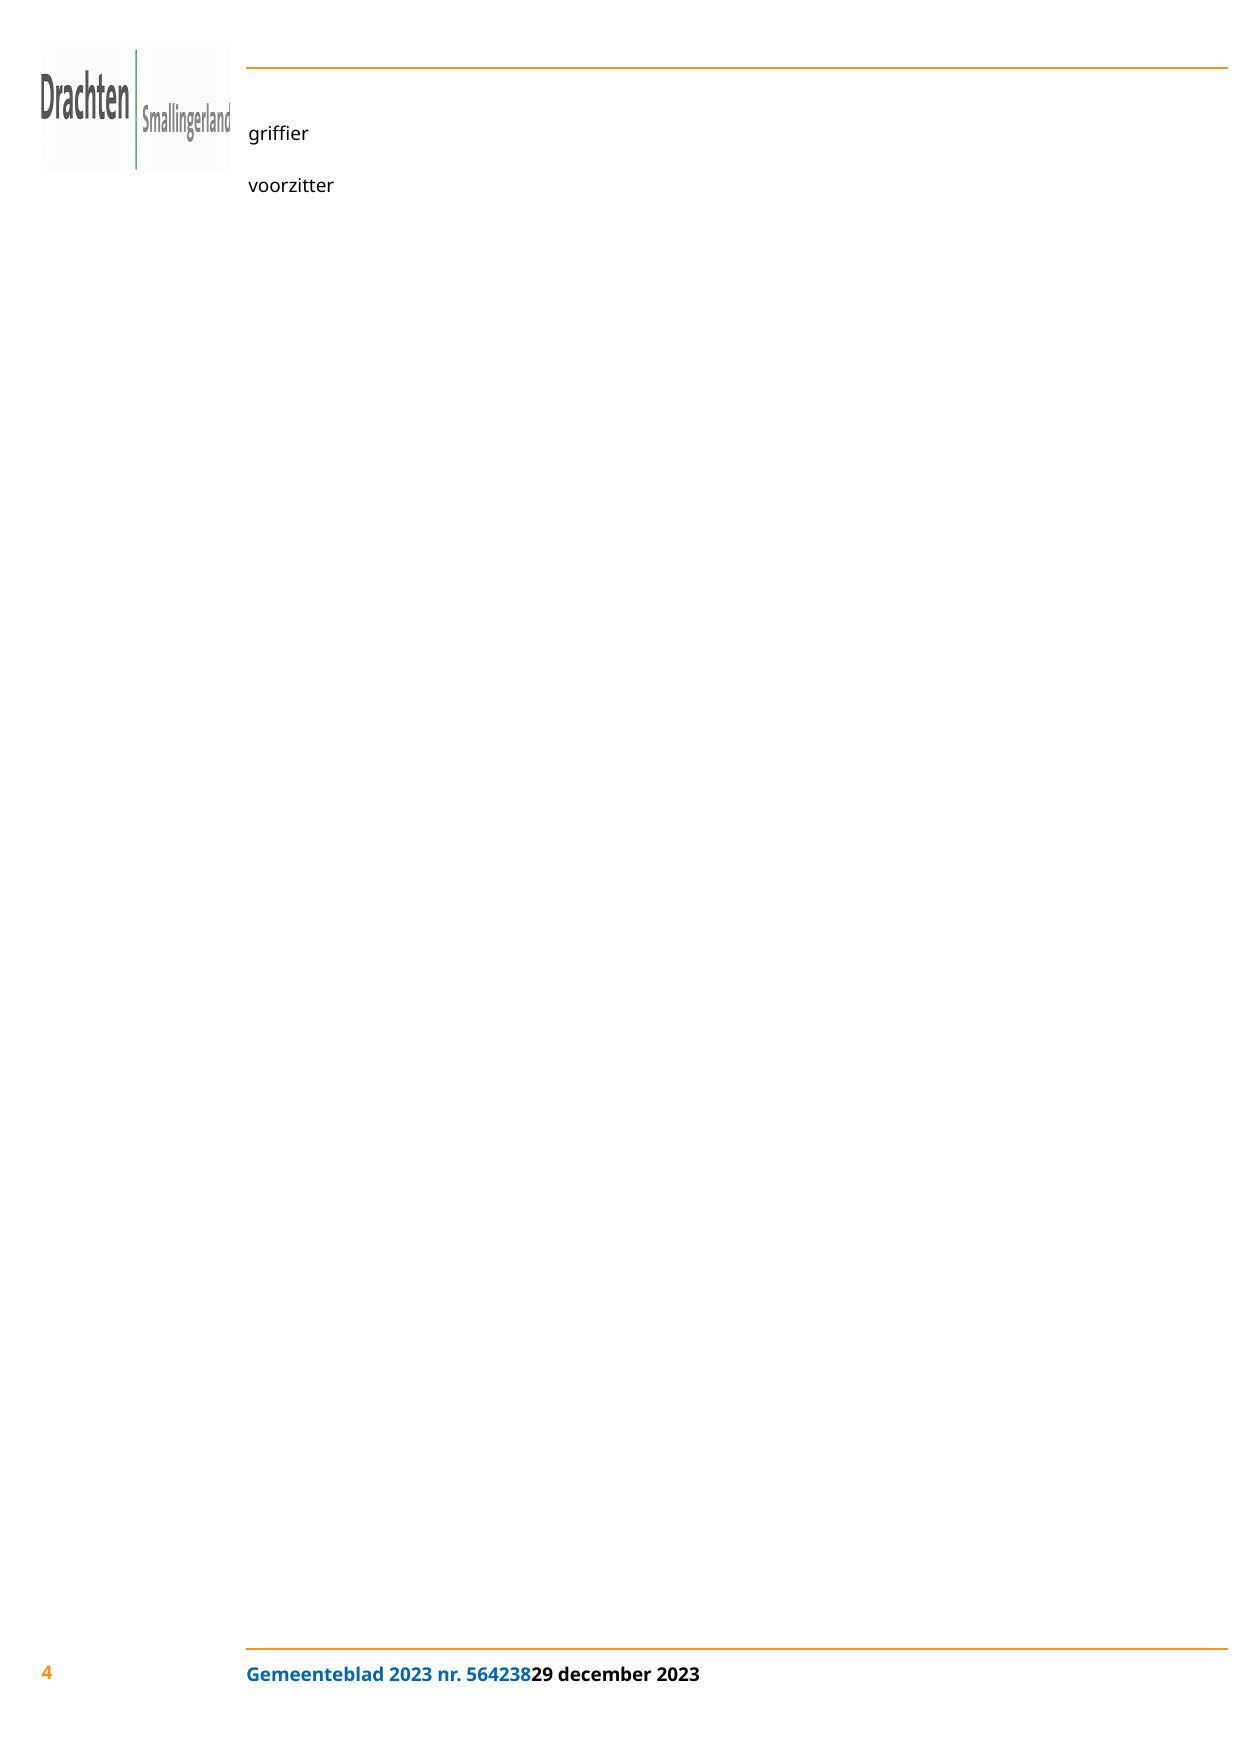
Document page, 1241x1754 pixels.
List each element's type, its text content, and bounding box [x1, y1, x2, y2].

text voorzitter [248, 172, 1152, 198]
text griffier [248, 121, 1152, 146]
picture [41, 47, 231, 172]
